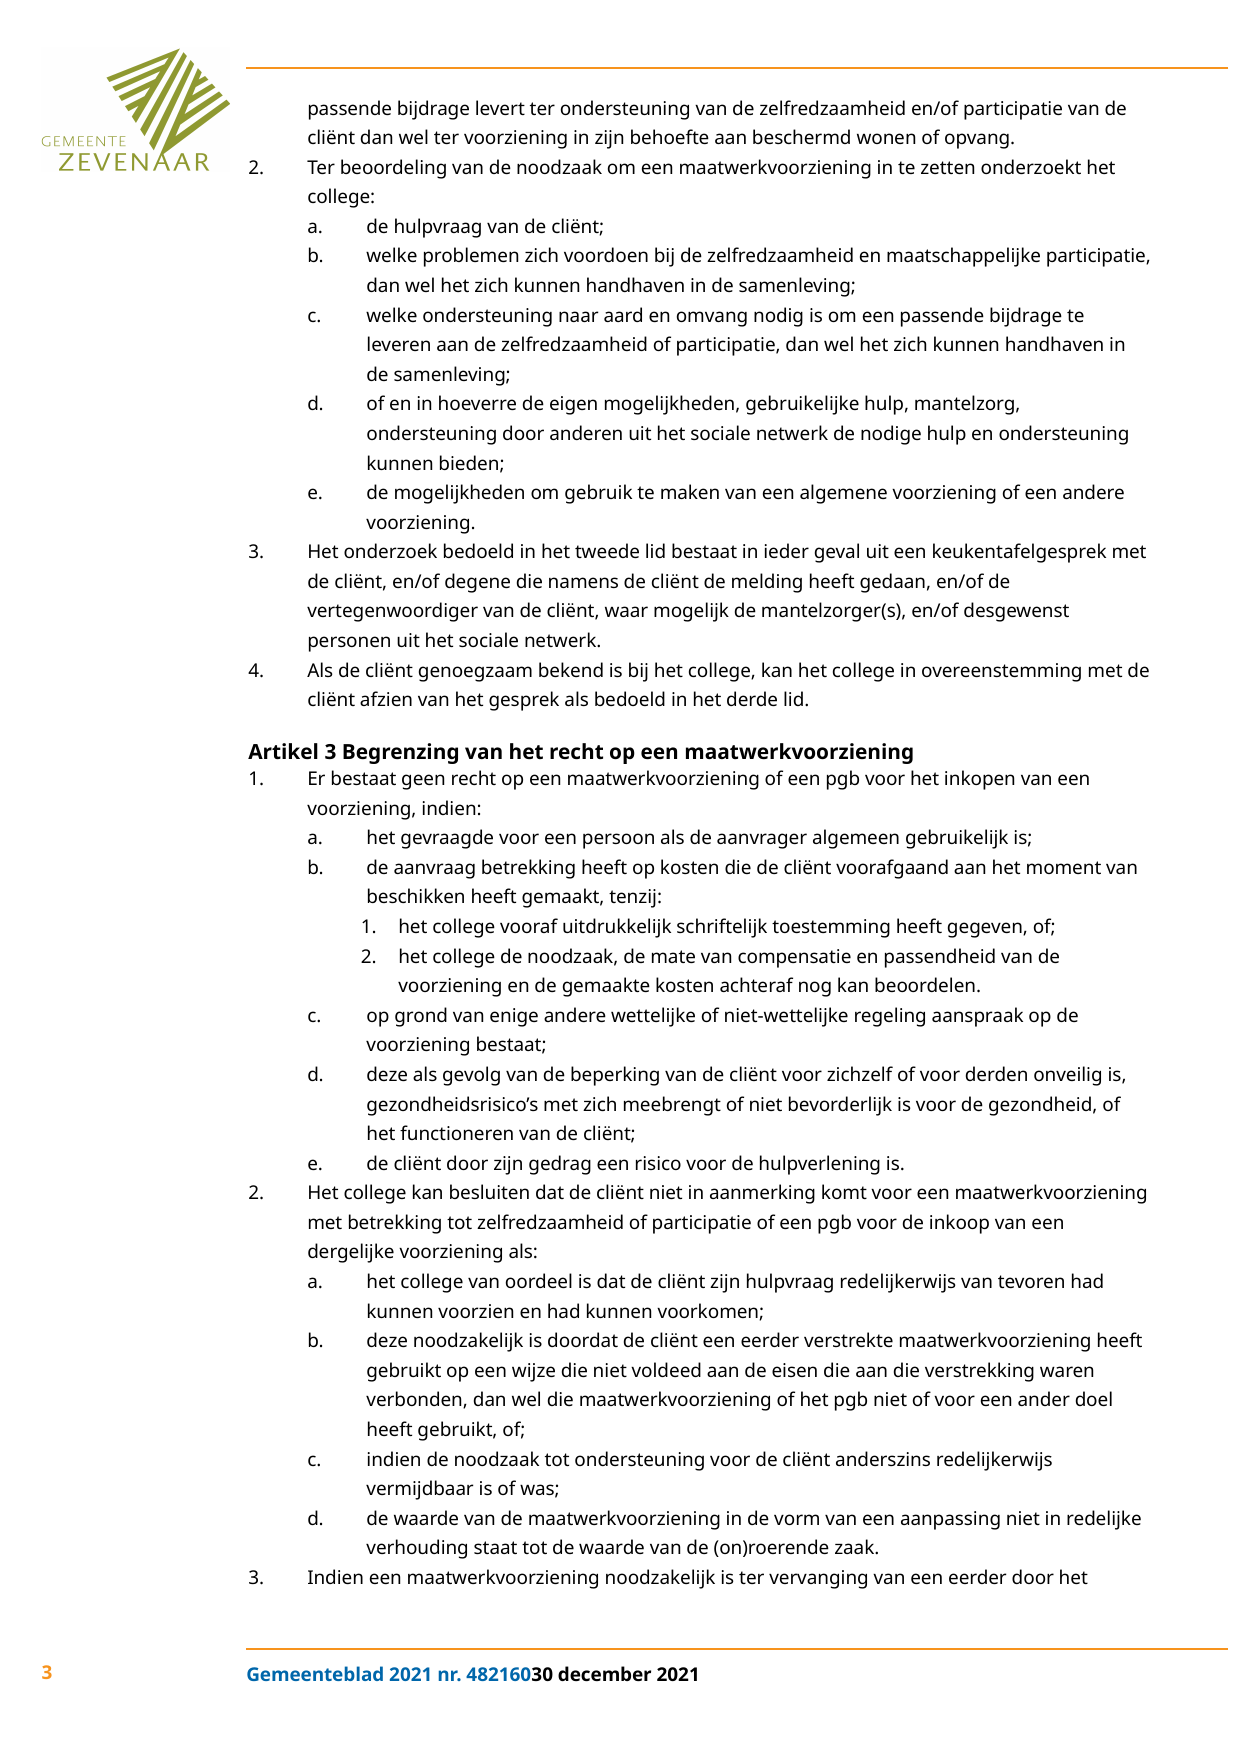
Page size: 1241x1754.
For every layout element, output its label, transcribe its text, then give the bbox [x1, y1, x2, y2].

list het college van oordeel is dat de cliënt zijn hulpvraag redelijkerwijs van tevoren had kunnen voorzien en had kunnen voorkomen; [307, 1268, 1152, 1323]
list de hulpvraag van de cliënt; [307, 213, 1152, 239]
list deze als gevolg van de beperking van de cliënt voor zichzelf of voor derden onveilig is, gezondheidsrisico’s met zich meebrengt of niet bevorderlijk is voor de gezondheid, of het functioneren van de cliënt; [307, 1061, 1152, 1146]
list op grond van enige andere wettelijke of niet-wettelijke regeling aanspraak op de voorziening bestaat; [307, 1002, 1152, 1057]
list Het onderzoek bedoeld in het tweede lid bestaat in ieder geval uit een keukentafelgesprek met de cliënt, en/of degene die namens de cliënt de melding heeft gedaan, en/of de vertegenwoordiger van de cliënt, waar mogelijk de mantelzorger(s), en/of desgewenst personen uit het sociale netwerk. [248, 538, 1152, 653]
list of en in hoeverre de eigen mogelijkheden, gebruikelijke hulp, mantelzorg, ondersteuning door anderen uit het sociale netwerk de nodige hulp en ondersteuning kunnen bieden; [307, 391, 1152, 476]
picture [41, 47, 231, 172]
list het college de noodzaak, de mate van compensatie en passendheid van de voorziening en de gemaakte kosten achteraf nog kan beoordelen. [361, 943, 1152, 998]
list welke problemen zich voordoen bij de zelfredzaamheid en maatschappelijke participatie, dan wel het zich kunnen handhaven in de samenleving; [307, 243, 1152, 298]
list deze noodzakelijk is doordat de cliënt een eerder verstrekte maatwerkvoorziening heeft gebruikt op een wijze die niet voldeed aan de eisen die aan die verstrekking waren verbonden, dan wel die maatwerkvoorziening of het pgb niet of voor een ander doel heeft gebruikt, of; [307, 1327, 1152, 1442]
list de cliënt door zijn gedrag een risico voor de hulpverlening is. [307, 1150, 1152, 1176]
list het gevraagde voor een persoon als de aanvrager algemeen gebruikelijk is; [307, 824, 1152, 850]
list Het college kan besluiten dat de cliënt niet in aanmerking komt voor een maatwerkvoorziening met betrekking tot zelfredzaamheid of participatie of een pgb voor de inkoop van een dergelijke voorziening als: [248, 1179, 1152, 1264]
list indien de noodzaak tot ondersteuning voor de cliënt anderszins redelijkerwijs vermijdbaar is of was; [307, 1446, 1152, 1501]
list Ter beoordeling van de noodzaak om een maatwerkvoorziening in te zetten onderzoekt het college: [248, 154, 1152, 209]
list Er bestaat geen recht op een maatwerkvoorziening of een pgb voor het inkopen van een voorziening, indien: [248, 765, 1152, 821]
list Indien een maatwerkvoorziening noodzakelijk is ter vervanging van een eerder door het [248, 1564, 1152, 1590]
list de aanvraag betrekking heeft op kosten die de cliënt voorafgaand aan het moment van beschikken heeft gemaakt, tenzij: [307, 854, 1152, 909]
list de mogelijkheden om gebruik te maken van een algemene voorziening of een andere voorziening. [307, 479, 1152, 535]
list het college vooraf uitdrukkelijk schriftelijk toestemming heeft gegeven, of; [361, 913, 1152, 939]
list welke ondersteuning naar aard en omvang nodig is om een passende bijdrage te leveren aan de zelfredzaamheid of participatie, dan wel het zich kunnen handhaven in de samenleving; [307, 302, 1152, 387]
text Artikel 3 Begrenzing van het recht op een maatwerkvoorziening [248, 737, 1152, 765]
list de waarde van de maatwerkvoorziening in de vorm van een aanpassing niet in redelijke verhouding staat tot de waarde van de (on)roerende zaak. [307, 1505, 1152, 1560]
list passende bijdrage levert ter ondersteuning van de zelfredzaamheid en/of participatie van de cliënt dan wel ter voorziening in zijn behoefte aan beschermd wonen of opvang. [248, 95, 1152, 150]
list Als de cliënt genoegzaam bekend is bij het college, kan het college in overeenstemming met de cliënt afzien van het gesprek als bedoeld in het derde lid. [248, 657, 1152, 712]
